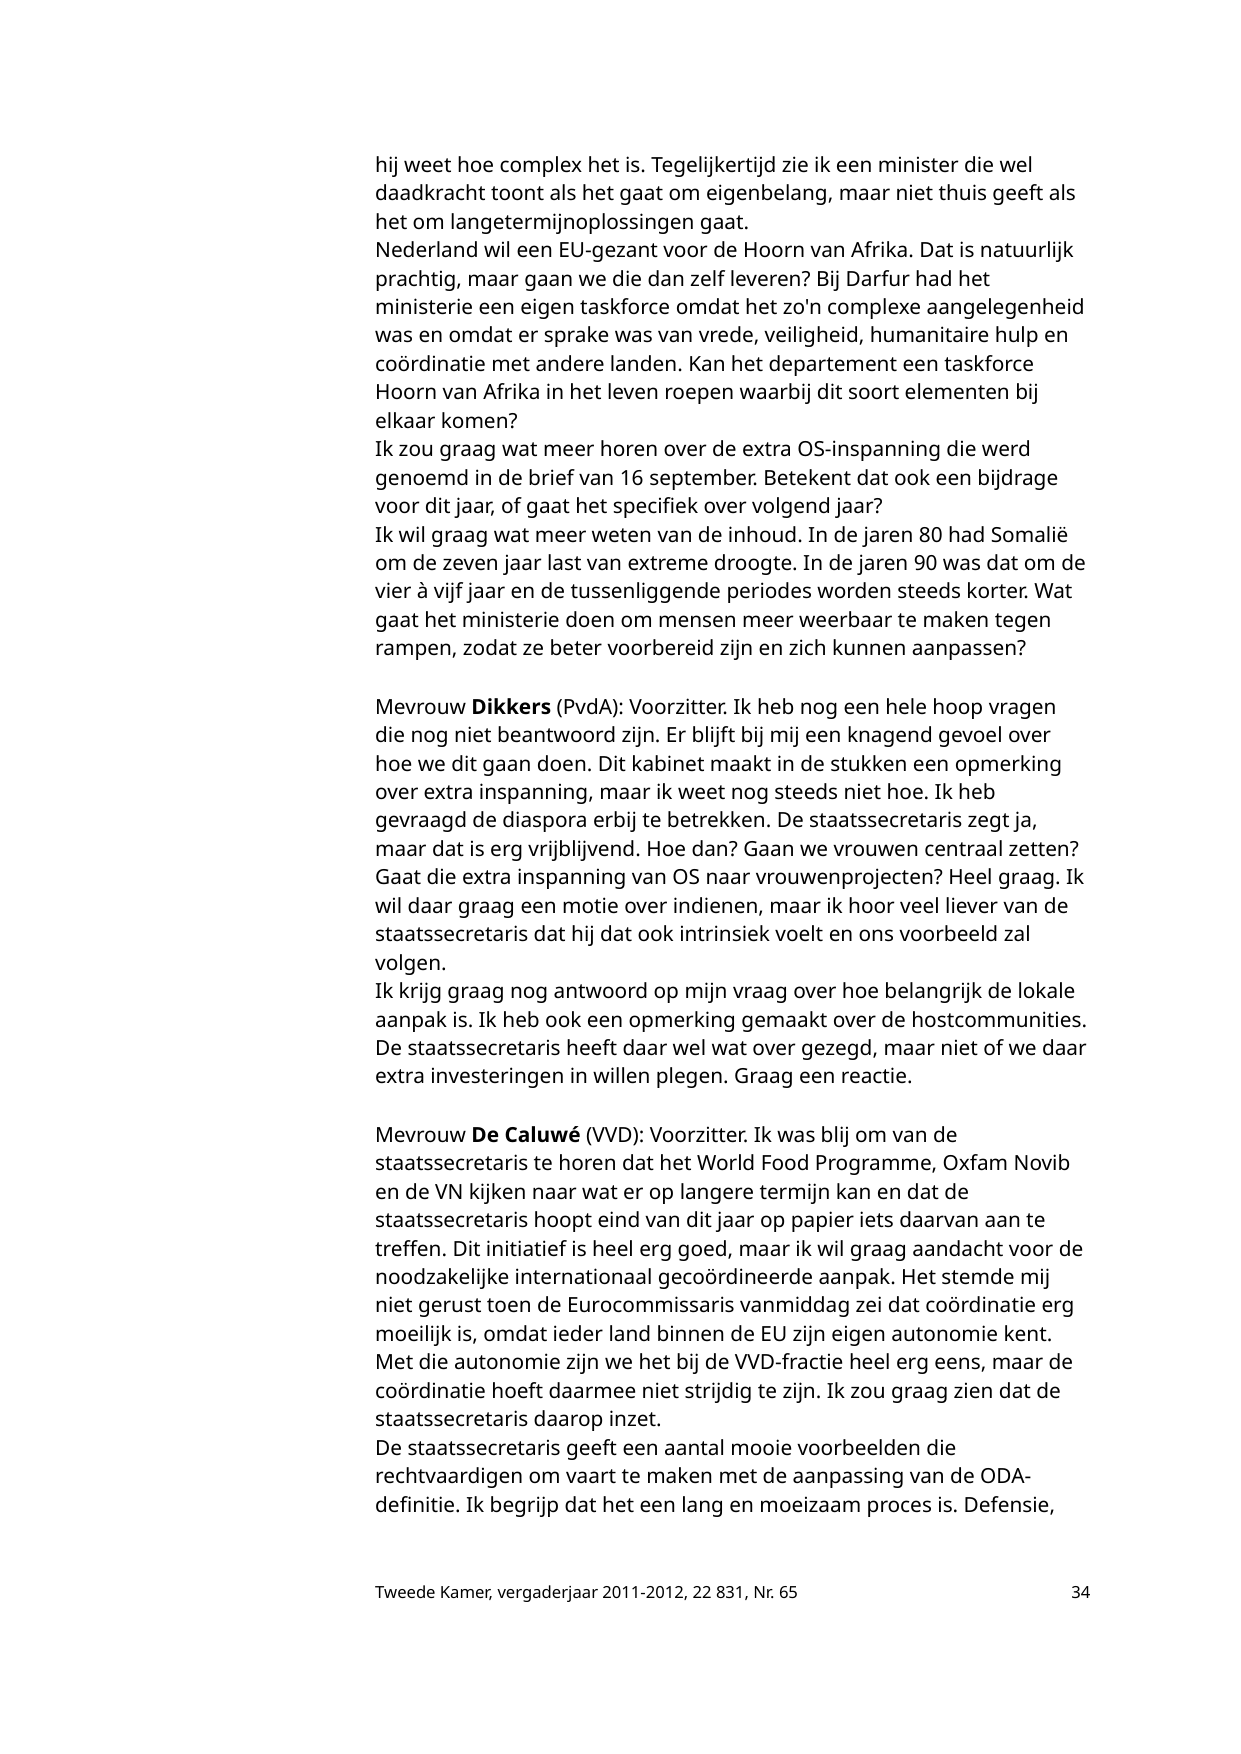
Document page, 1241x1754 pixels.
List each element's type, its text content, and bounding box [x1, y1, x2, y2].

text hij weet hoe complex het is. Tegelijkertijd zie ik een minister die wel daadkracht toont als het gaat om eigenbelang, maar niet thuis geeft als het om langetermijnoplossingen gaat. [375, 150, 1090, 235]
text Ik zou graag wat meer horen over de extra OS-inspanning die werd genoemd in de brief van 16 september. Betekent dat ook een bijdrage voor dit jaar, of gaat het specifiek over volgend jaar? [375, 434, 1090, 520]
text Ik krijg graag nog antwoord op mijn vraag over hoe belangrijk de lokale aanpak is. Ik heb ook een opmerking gemaakt over de hostcommunities. De staatssecretaris heeft daar wel wat over gezegd, maar niet of we daar extra investeringen in willen plegen. Graag een reactie. [375, 976, 1090, 1090]
text Mevrouw De Caluwé (VVD): Voorzitter. Ik was blij om van de staatssecretaris te horen dat het World Food Programme, Oxfam Novib en de VN kijken naar wat er op langere termijn kan en dat de staatssecretaris hoopt eind van dit jaar op papier iets daarvan aan te treffen. Dit initiatief is heel erg goed, maar ik wil graag aandacht voor de noodzakelijke internationaal gecoördineerde aanpak. Het stemde mij niet gerust toen de Eurocommissaris vanmiddag zei dat coördinatie erg moeilijk is, omdat ieder land binnen de EU zijn eigen autonomie kent. Met die autonomie zijn we het bij de VVD-fractie heel erg eens, maar de coördinatie hoeft daarmee niet strijdig te zijn. Ik zou graag zien dat de staatssecretaris daarop inzet. [375, 1120, 1090, 1433]
text Ik wil graag wat meer weten van de inhoud. In de jaren 80 had Somalië om de zeven jaar last van extreme droogte. In de jaren 90 was dat om de vier à vijf jaar en de tussenliggende periodes worden steeds korter. Wat gaat het ministerie doen om mensen meer weerbaar te maken tegen rampen, zodat ze beter voorbereid zijn en zich kunnen aanpassen? [375, 520, 1090, 662]
text Mevrouw Dikkers (PvdA): Voorzitter. Ik heb nog een hele hoop vragen die nog niet beantwoord zijn. Er blijft bij mij een knagend gevoel over hoe we dit gaan doen. Dit kabinet maakt in de stukken een opmerking over extra inspanning, maar ik weet nog steeds niet hoe. Ik heb gevraagd de diaspora erbij te betrekken. De staatssecretaris zegt ja, maar dat is erg vrijblijvend. Hoe dan? Gaan we vrouwen centraal zetten? Gaat die extra inspanning van OS naar vrouwenprojecten? Heel graag. Ik wil daar graag een motie over indienen, maar ik hoor veel liever van de staatssecretaris dat hij dat ook intrinsiek voelt en ons voorbeeld zal volgen. [375, 692, 1090, 976]
text Nederland wil een EU-gezant voor de Hoorn van Afrika. Dat is natuurlijk prachtig, maar gaan we die dan zelf leveren? Bij Darfur had het ministerie een eigen taskforce omdat het zo'n complexe aangelegenheid was en omdat er sprake was van vrede, veiligheid, humanitaire hulp en coördinatie met andere landen. Kan het departement een taskforce Hoorn van Afrika in het leven roepen waarbij dit soort elementen bij elkaar komen? [375, 235, 1090, 434]
text De staatssecretaris geeft een aantal mooie voorbeelden die rechtvaardigen om vaart te maken met de aanpassing van de ODA-definitie. Ik begrijp dat het een lang en moeizaam proces is. Defensie, [375, 1433, 1090, 1518]
